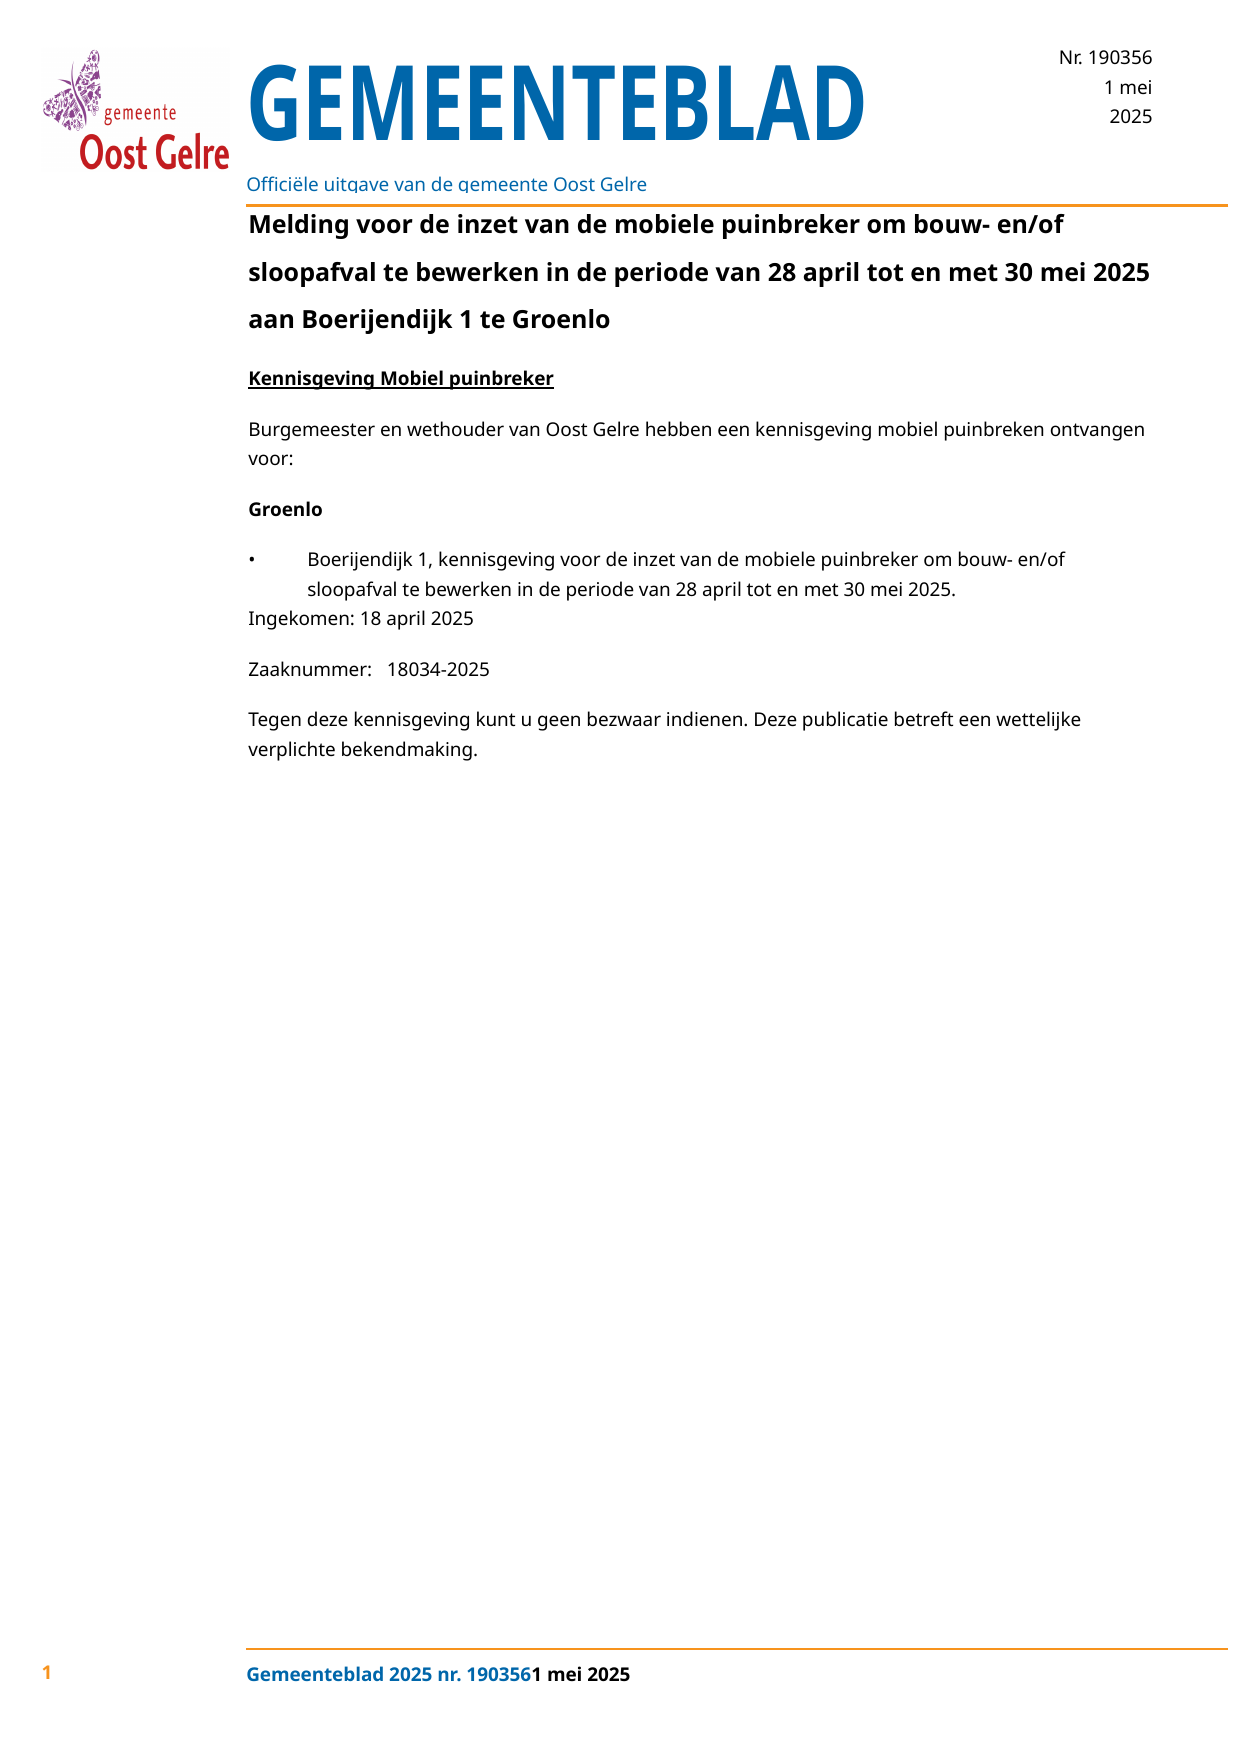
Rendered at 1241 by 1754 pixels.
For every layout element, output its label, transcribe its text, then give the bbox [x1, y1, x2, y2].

text Burgemeester en wethouder van Oost Gelre hebben een kennisgeving mobiel puinbreken ontvangen voor: [248, 416, 1152, 471]
text Zaaknummer: 18034-2025 [248, 656, 1152, 682]
text Ingekomen: 18 april 2025 [248, 606, 1152, 631]
picture [41, 47, 231, 172]
text Groenlo [248, 496, 1152, 522]
list Boerijendijk 1, kennisgeving voor de inzet van de mobiele puinbreker om bouw- en/of sloopafval te bewerken in de periode van 28 april tot en met 30 mei 2025. [248, 546, 1152, 602]
text Tegen deze kennisgeving kunt u geen bezwaar indienen. Deze publicatie betreft een wettelijke verplichte bekendmaking. [248, 706, 1152, 762]
text Kennisgeving Mobiel puinbreker [248, 366, 1152, 391]
text Melding voor de inzet van de mobiele puinbreker om bouw- en/of sloopafval te bewerken in de periode van 28 april tot en met 30 mei 2025 aan Boerijendijk 1 te Groenlo [248, 207, 1152, 336]
